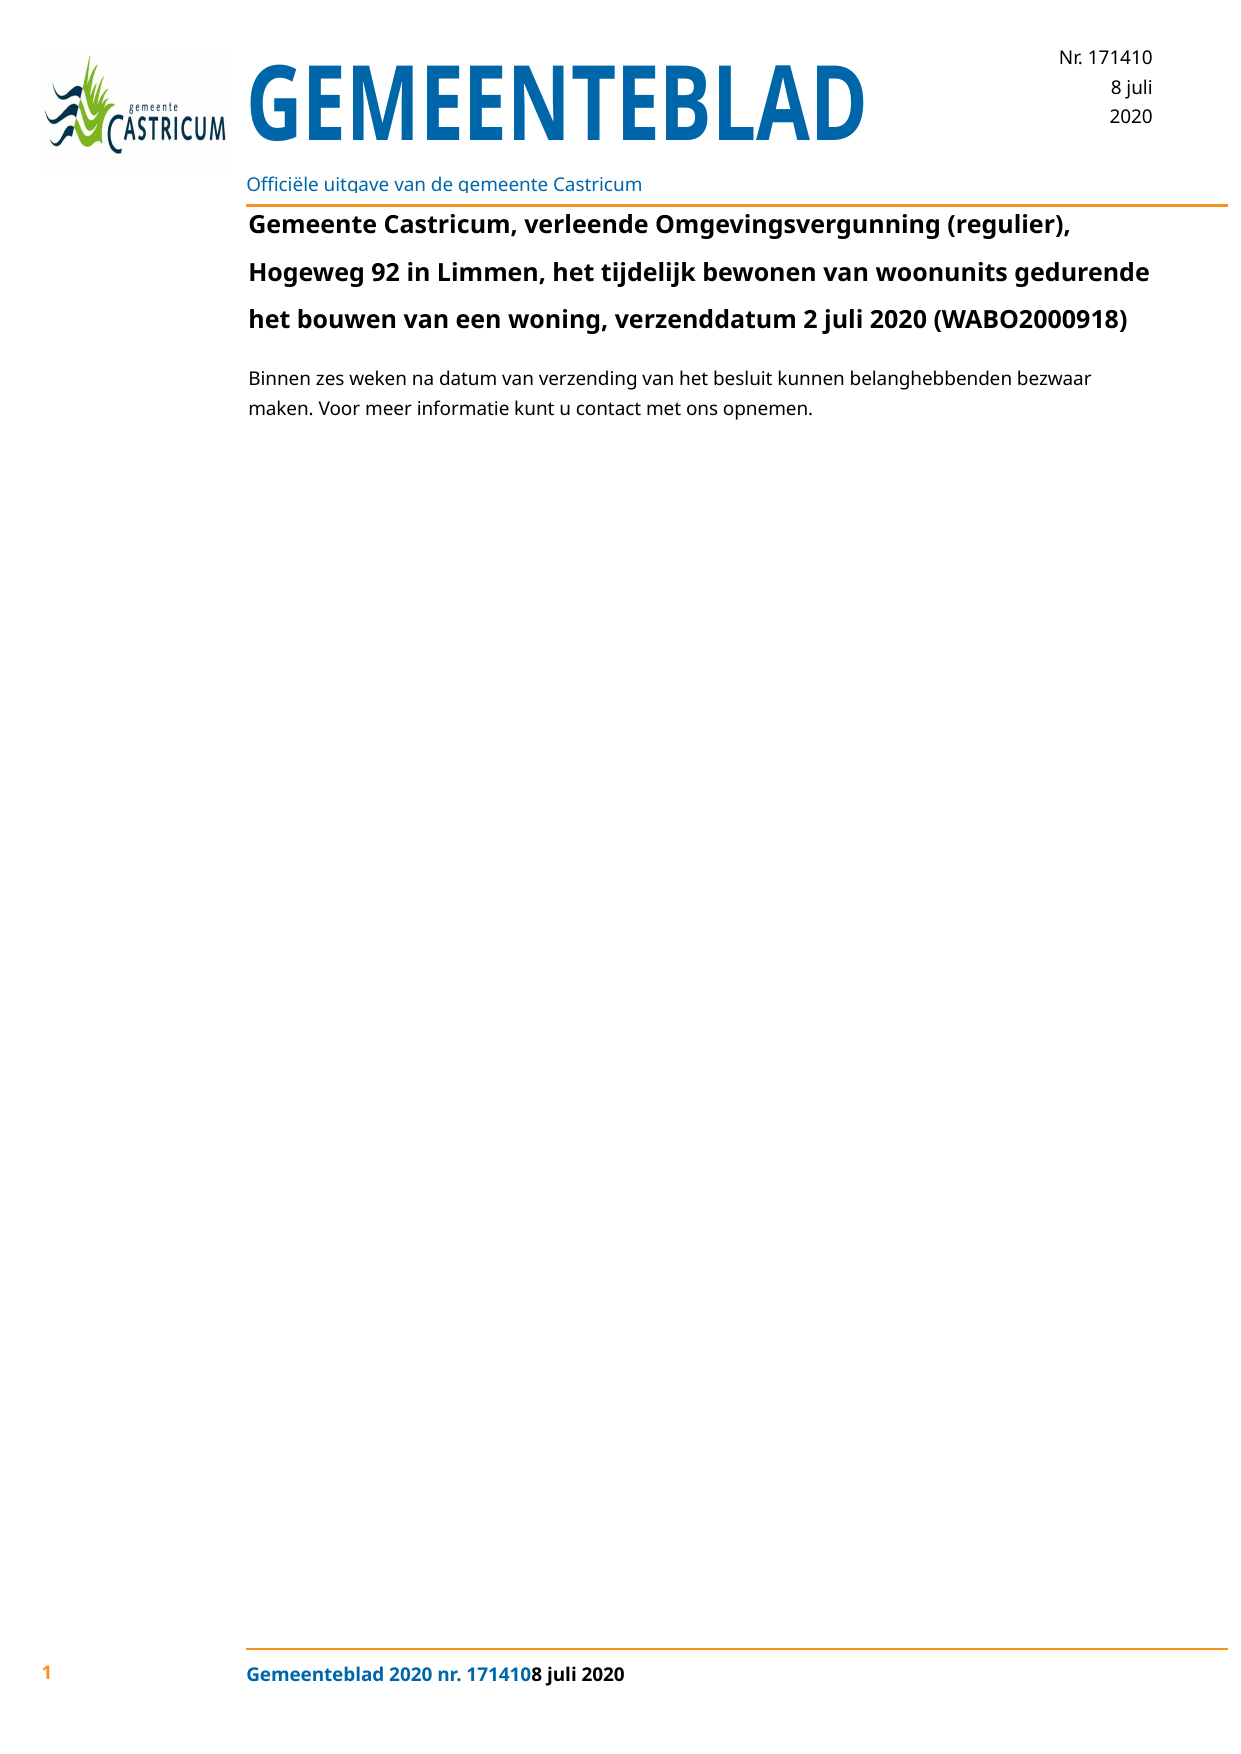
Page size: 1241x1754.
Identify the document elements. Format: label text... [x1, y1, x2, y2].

text Binnen zes weken na datum van verzending van het besluit kunnen belanghebbenden bezwaar maken. Voor meer informatie kunt u contact met ons opnemen. [248, 366, 1152, 421]
text Gemeente Castricum, verleende Omgevingsvergunning (regulier), Hogeweg 92 in Limmen, het tijdelijk bewonen van woonunits gedurende het bouwen van een woning, verzenddatum 2 juli 2020 (WABO2000918) [248, 207, 1152, 336]
picture [41, 47, 231, 172]
